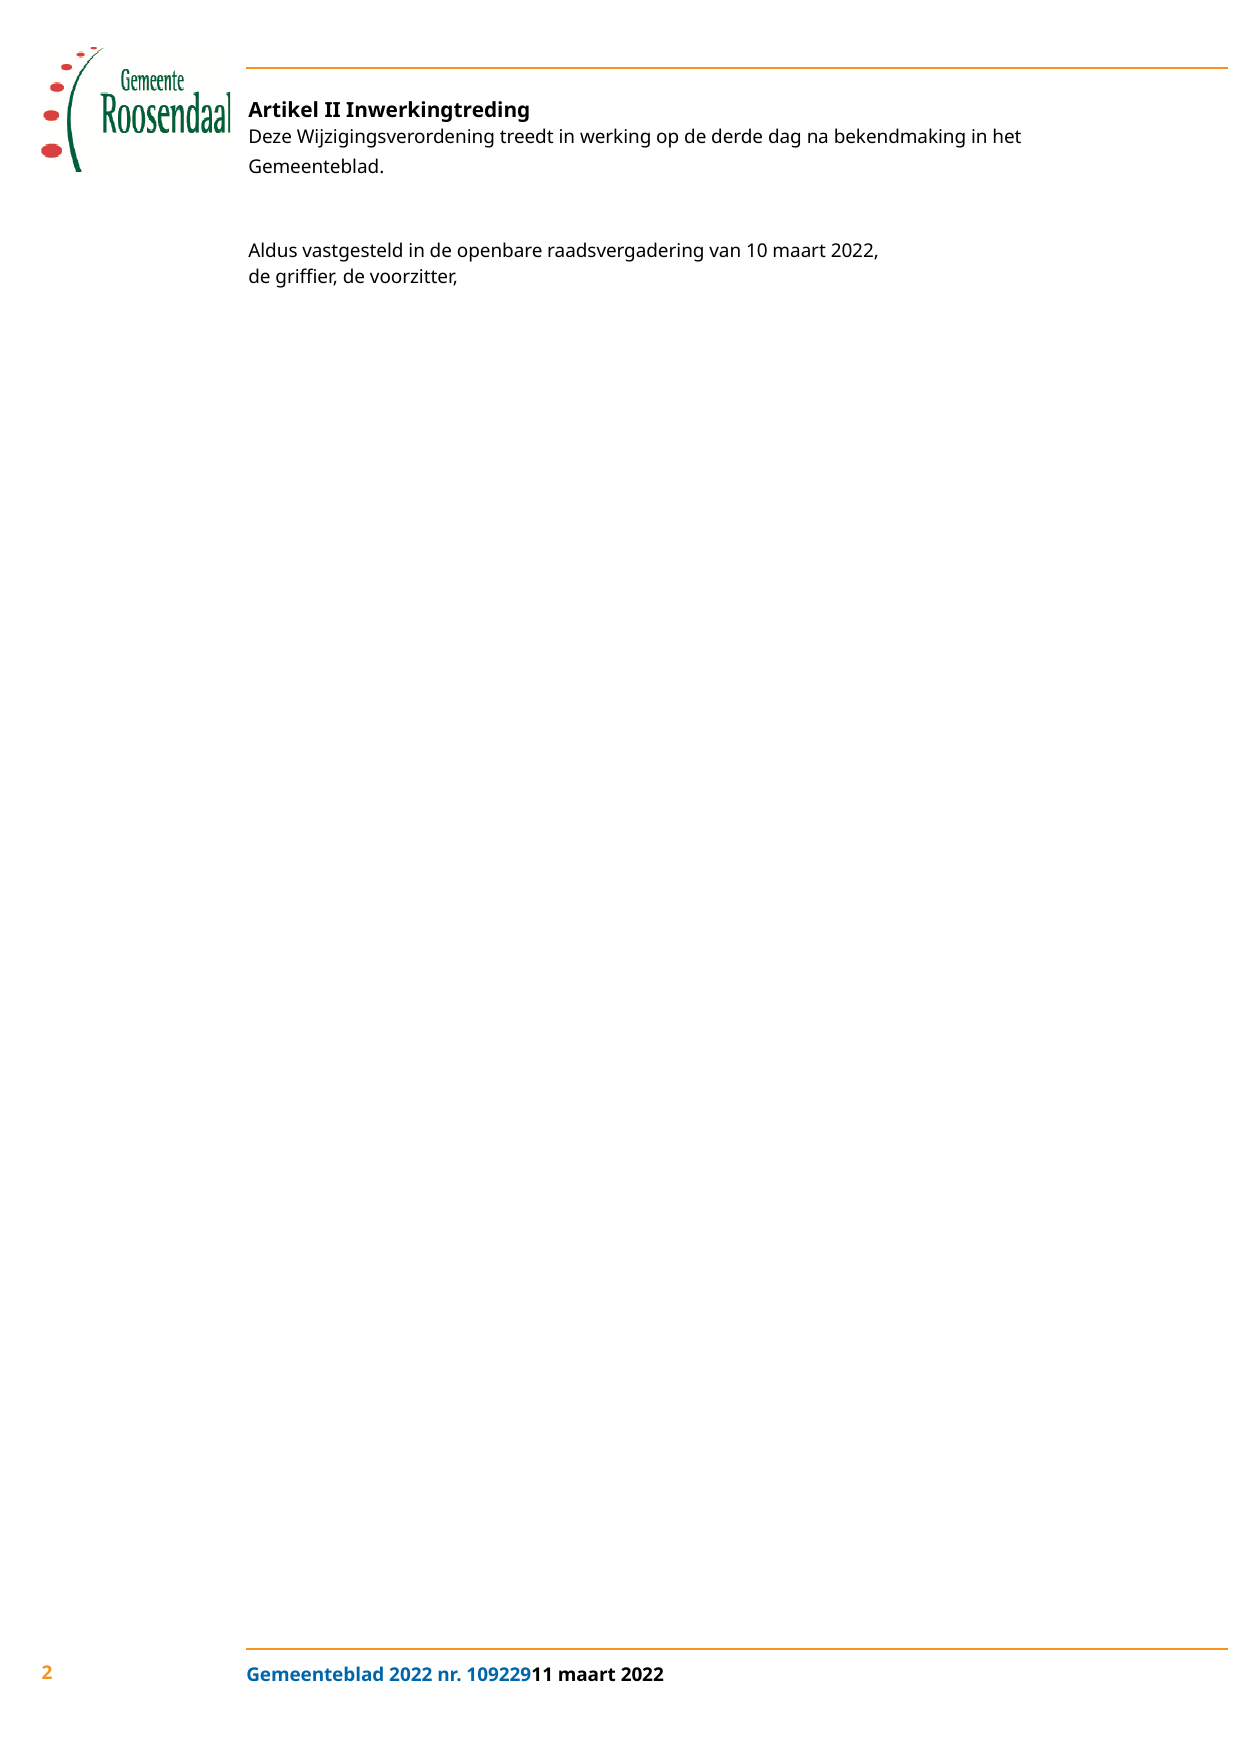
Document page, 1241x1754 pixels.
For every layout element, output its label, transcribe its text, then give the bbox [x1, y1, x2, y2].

text de griffier, de voorzitter, [248, 263, 1152, 289]
text Aldus vastgesteld in de openbare raadsvergadering van 10 maart 2022, [248, 238, 1152, 263]
picture [41, 47, 231, 172]
text Artikel II Inwerkingtreding [248, 95, 1152, 123]
text Deze Wijzigingsverordening treedt in werking op de derde dag na bekendmaking in het Gemeenteblad. [248, 123, 1152, 178]
